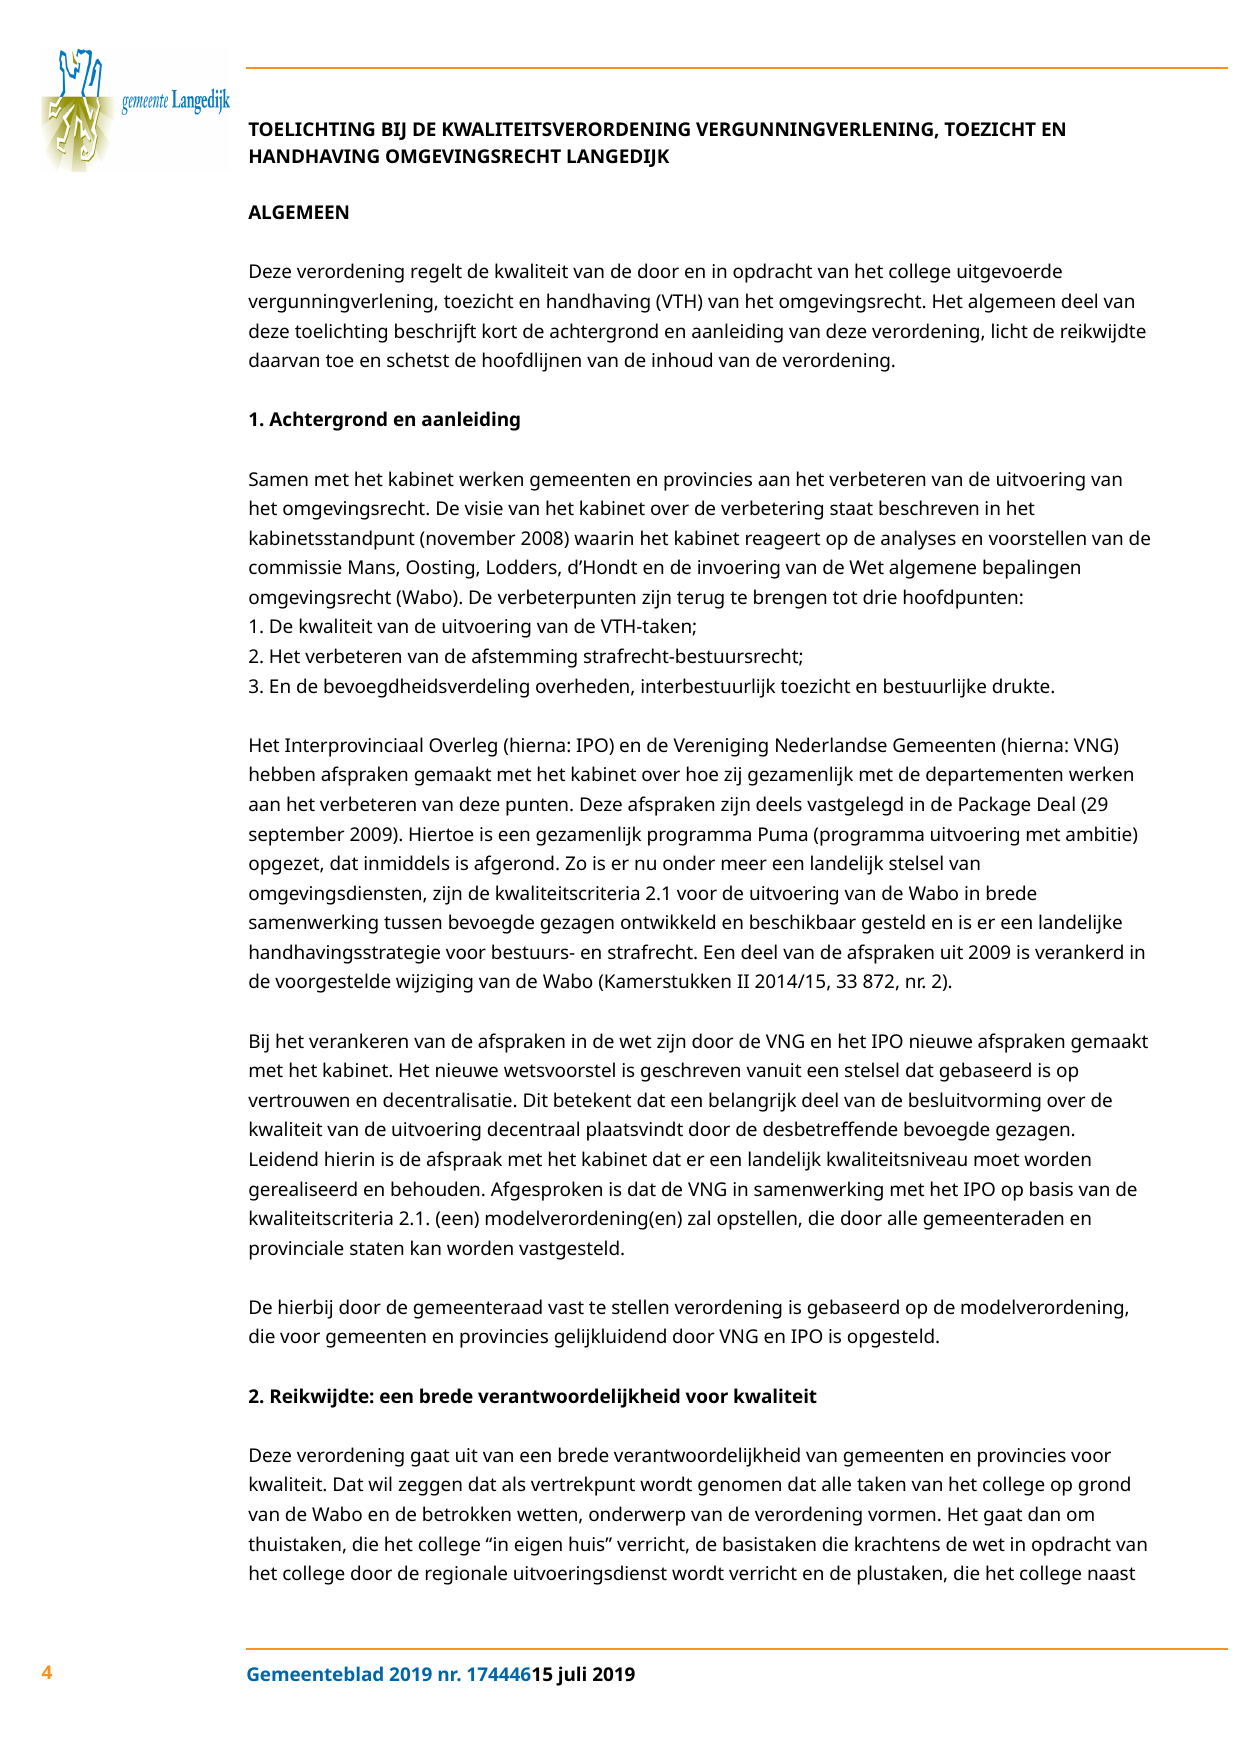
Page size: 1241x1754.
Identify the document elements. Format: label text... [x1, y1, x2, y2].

text 2. Reikwijdte: een brede verantwoordelijkheid voor kwaliteit [248, 1383, 1152, 1408]
text 3. En de bevoegdheidsverdeling overheden, interbestuurlijk toezicht en bestuurlijke drukte. [248, 673, 1152, 698]
text Het Interprovinciaal Overleg (hierna: IPO) en de Vereniging Nederlandse Gemeenten (hierna: VNG) hebben afspraken gemaakt met het kabinet over hoe zij gezamenlijk met de departementen werken aan het verbeteren van deze punten. Deze afspraken zijn deels vastgelegd in de Package Deal (29 september 2009). Hiertoe is een gezamenlijk programma Puma (programma uitvoering met ambitie) opgezet, dat inmiddels is afgerond. Zo is er nu onder meer een landelijk stelsel van omgevingsdiensten, zijn de kwaliteitscriteria 2.1 voor de uitvoering van de Wabo in brede samenwerking tussen bevoegde gezagen ontwikkeld en beschikbaar gesteld en is er een landelijke handhavingsstrategie voor bestuurs- en strafrecht. Een deel van de afspraken uit 2009 is verankerd in de voorgestelde wijziging van de Wabo (Kamerstukken II 2014/15, 33 872, nr. 2). [248, 732, 1152, 994]
text Deze verordening regelt de kwaliteit van de door en in opdracht van het college uitgevoerde vergunningverlening, toezicht en handhaving (VTH) van het omgevingsrecht. Het algemeen deel van deze toelichting beschrijft kort de achtergrond en aanleiding van deze verordening, licht de reikwijdte daarvan toe en schetst de hoofdlijnen van de inhoud van de verordening. [248, 259, 1152, 373]
text ALGEMEEN [248, 199, 1152, 225]
text 1. Achtergrond en aanleiding [248, 407, 1152, 432]
text Deze verordening gaat uit van een brede verantwoordelijkheid van gemeenten en provincies voor kwaliteit. Dat wil zeggen dat als vertrekpunt wordt genomen dat alle taken van het college op grond van de Wabo en de betrokken wetten, onderwerp van de verordening vormen. Het gaat dan om thuistaken, die het college “in eigen huis” verricht, de basistaken die krachtens de wet in opdracht van het college door de regionale uitvoeringsdienst wordt verricht en de plustaken, die het college naast [248, 1442, 1152, 1586]
text 2. Het verbeteren van de afstemming strafrecht-bestuursrecht; [248, 643, 1152, 669]
text 1. De kwaliteit van de uitvoering van de VTH-taken; [248, 614, 1152, 639]
text De hierbij door de gemeenteraad vast te stellen verordening is gebaseerd op de modelverordening, die voor gemeenten en provincies gelijkluidend door VNG en IPO is opgesteld. [248, 1294, 1152, 1349]
text Samen met het kabinet werken gemeenten en provincies aan het verbeteren van de uitvoering van het omgevingsrecht. De visie van het kabinet over de verbetering staat beschreven in het kabinetsstandpunt (november 2008) waarin het kabinet reageert op de analyses en voorstellen van de commissie Mans, Oosting, Lodders, d’Hondt en de invoering van de Wet algemene bepalingen omgevingsrecht (Wabo). De verbeterpunten zijn terug te brengen tot drie hoofdpunten: [248, 466, 1152, 610]
text Bij het verankeren van de afspraken in de wet zijn door de VNG en het IPO nieuwe afspraken gemaakt met het kabinet. Het nieuwe wetsvoorstel is geschreven vanuit een stelsel dat gebaseerd is op vertrouwen en decentralisatie. Dit betekent dat een belangrijk deel van de besluitvorming over de kwaliteit van de uitvoering decentraal plaatsvindt door de desbetreffende bevoegde gezagen. Leidend hierin is de afspraak met het kabinet dat er een landelijk kwaliteitsniveau moet worden gerealiseerd en behouden. Afgesproken is dat de VNG in samenwerking met het IPO op basis van de kwaliteitscriteria 2.1. (een) modelverordening(en) zal opstellen, die door alle gemeenteraden en provinciale staten kan worden vastgesteld. [248, 1028, 1152, 1261]
text TOELICHTING BIJ DE KWALITEITSVERORDENING VERGUNNINGVERLENING, TOEZICHT EN HANDHAVING OMGEVINGSRECHT LANGEDIJK [248, 116, 1152, 170]
picture [41, 47, 231, 172]
